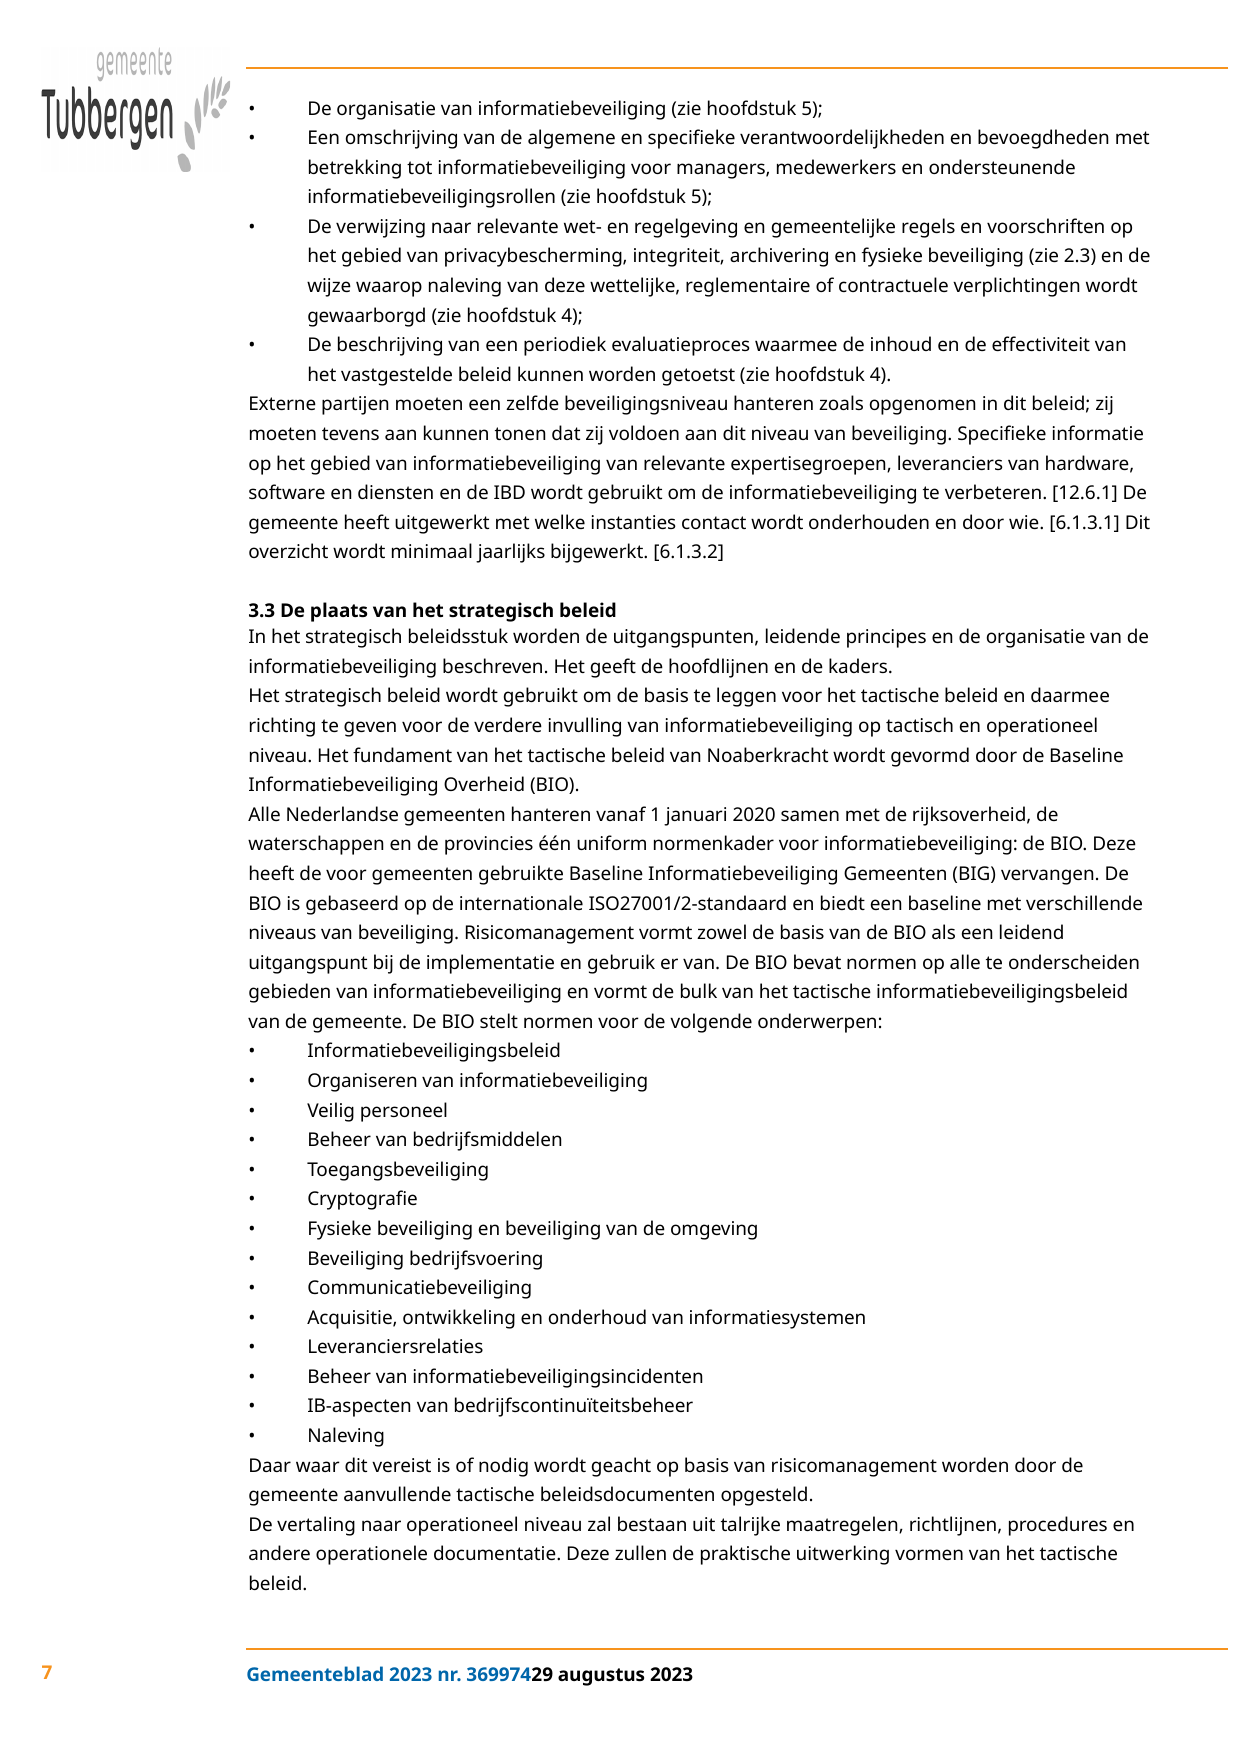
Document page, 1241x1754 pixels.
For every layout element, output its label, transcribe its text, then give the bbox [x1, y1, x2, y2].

list Beveiliging bedrijfsvoering [248, 1245, 1152, 1270]
list De beschrijving van een periodiek evaluatieproces waarmee de inhoud en de effectiviteit van het vastgestelde beleid kunnen worden getoetst (zie hoofdstuk 4). [248, 331, 1152, 387]
list Veilig personeel [248, 1097, 1152, 1122]
list De organisatie van informatiebeveiliging (zie hoofdstuk 5); [248, 95, 1152, 121]
list Cryptografie [248, 1186, 1152, 1211]
text Alle Nederlandse gemeenten hanteren vanaf 1 januari 2020 samen met de rijksoverheid, de waterschappen en de provincies één uniform normenkader voor informatiebeveiliging: de BIO. Deze heeft de voor gemeenten gebruikte Baseline Informatiebeveiliging Gemeenten (BIG) vervangen. De BIO is gebaseerd op de internationale ISO27001/2-standaard en biedt een baseline met verschillende niveaus van beveiliging. Risicomanagement vormt zowel de basis van de BIO als een leidend uitgangspunt bij de implementatie en gebruik er van. De BIO bevat normen op alle te onderscheiden gebieden van informatiebeveiliging en vormt de bulk van het tactische informatiebeveiligingsbeleid van de gemeente. De BIO stelt normen voor de volgende onderwerpen: [248, 801, 1152, 1034]
text Daar waar dit vereist is of nodig wordt geacht op basis van risicomanagement worden door de gemeente aanvullende tactische beleidsdocumenten opgesteld. [248, 1452, 1152, 1507]
list IB-aspecten van bedrijfscontinuïteitsbeheer [248, 1393, 1152, 1418]
list Leveranciersrelaties [248, 1333, 1152, 1359]
picture [41, 47, 231, 172]
list Een omschrijving van de algemene en specifieke verantwoordelijkheden en bevoegdheden met betrekking tot informatiebeveiliging voor managers, medewerkers en ondersteunende informatiebeveiligingsrollen (zie hoofdstuk 5); [248, 124, 1152, 209]
text De vertaling naar operationeel niveau zal bestaan uit talrijke maatregelen, richtlijnen, procedures en andere operationele documentatie. Deze zullen de praktische uitwerking vormen van het tactische beleid. [248, 1511, 1152, 1596]
list De verwijzing naar relevante wet- en regelgeving en gemeentelijke regels en voorschriften op het gebied van privacybescherming, integriteit, archivering en fysieke beveiliging (zie 2.3) en de wijze waarop naleving van deze wettelijke, reglementaire of contractuele verplichtingen wordt gewaarborgd (zie hoofdstuk 4); [248, 213, 1152, 328]
list Informatiebeveiligingsbeleid [248, 1038, 1152, 1063]
list Beheer van informatiebeveiligingsincidenten [248, 1363, 1152, 1389]
text Het strategisch beleid wordt gebruikt om de basis te leggen voor het tactische beleid en daarmee richting te geven voor de verdere invulling van informatiebeveiliging op tactisch en operationeel niveau. Het fundament van het tactische beleid van Noaberkracht wordt gevormd door de Baseline Informatiebeveiliging Overheid (BIO). [248, 683, 1152, 797]
list Communicatiebeveiliging [248, 1274, 1152, 1300]
list Naleving [248, 1422, 1152, 1448]
text Externe partijen moeten een zelfde beveiligingsniveau hanteren zoals opgenomen in dit beleid; zij moeten tevens aan kunnen tonen dat zij voldoen aan dit niveau van beveiliging. Specifieke informatie op het gebied van informatiebeveiliging van relevante expertisegroepen, leveranciers van hardware, software en diensten en de IBD wordt gebruikt om de informatiebeveiliging te verbeteren. [12.6.1] De gemeente heeft uitgewerkt met welke instanties contact wordt onderhouden en door wie. [6.1.3.1] Dit overzicht wordt minimaal jaarlijks bijgewerkt. [6.1.3.2] [248, 391, 1152, 564]
text In het strategisch beleidsstuk worden de uitgangspunten, leidende principes en de organisatie van de informatiebeveiliging beschreven. Het geeft de hoofdlijnen en de kaders. [248, 623, 1152, 679]
list Beheer van bedrijfsmiddelen [248, 1126, 1152, 1152]
list Acquisitie, ontwikkeling en onderhoud van informatiesystemen [248, 1304, 1152, 1329]
text 3.3 De plaats van het strategisch beleid [248, 598, 1152, 623]
list Organiseren van informatiebeveiliging [248, 1067, 1152, 1093]
list Toegangsbeveiliging [248, 1156, 1152, 1182]
list Fysieke beveiliging en beveiliging van de omgeving [248, 1215, 1152, 1241]
